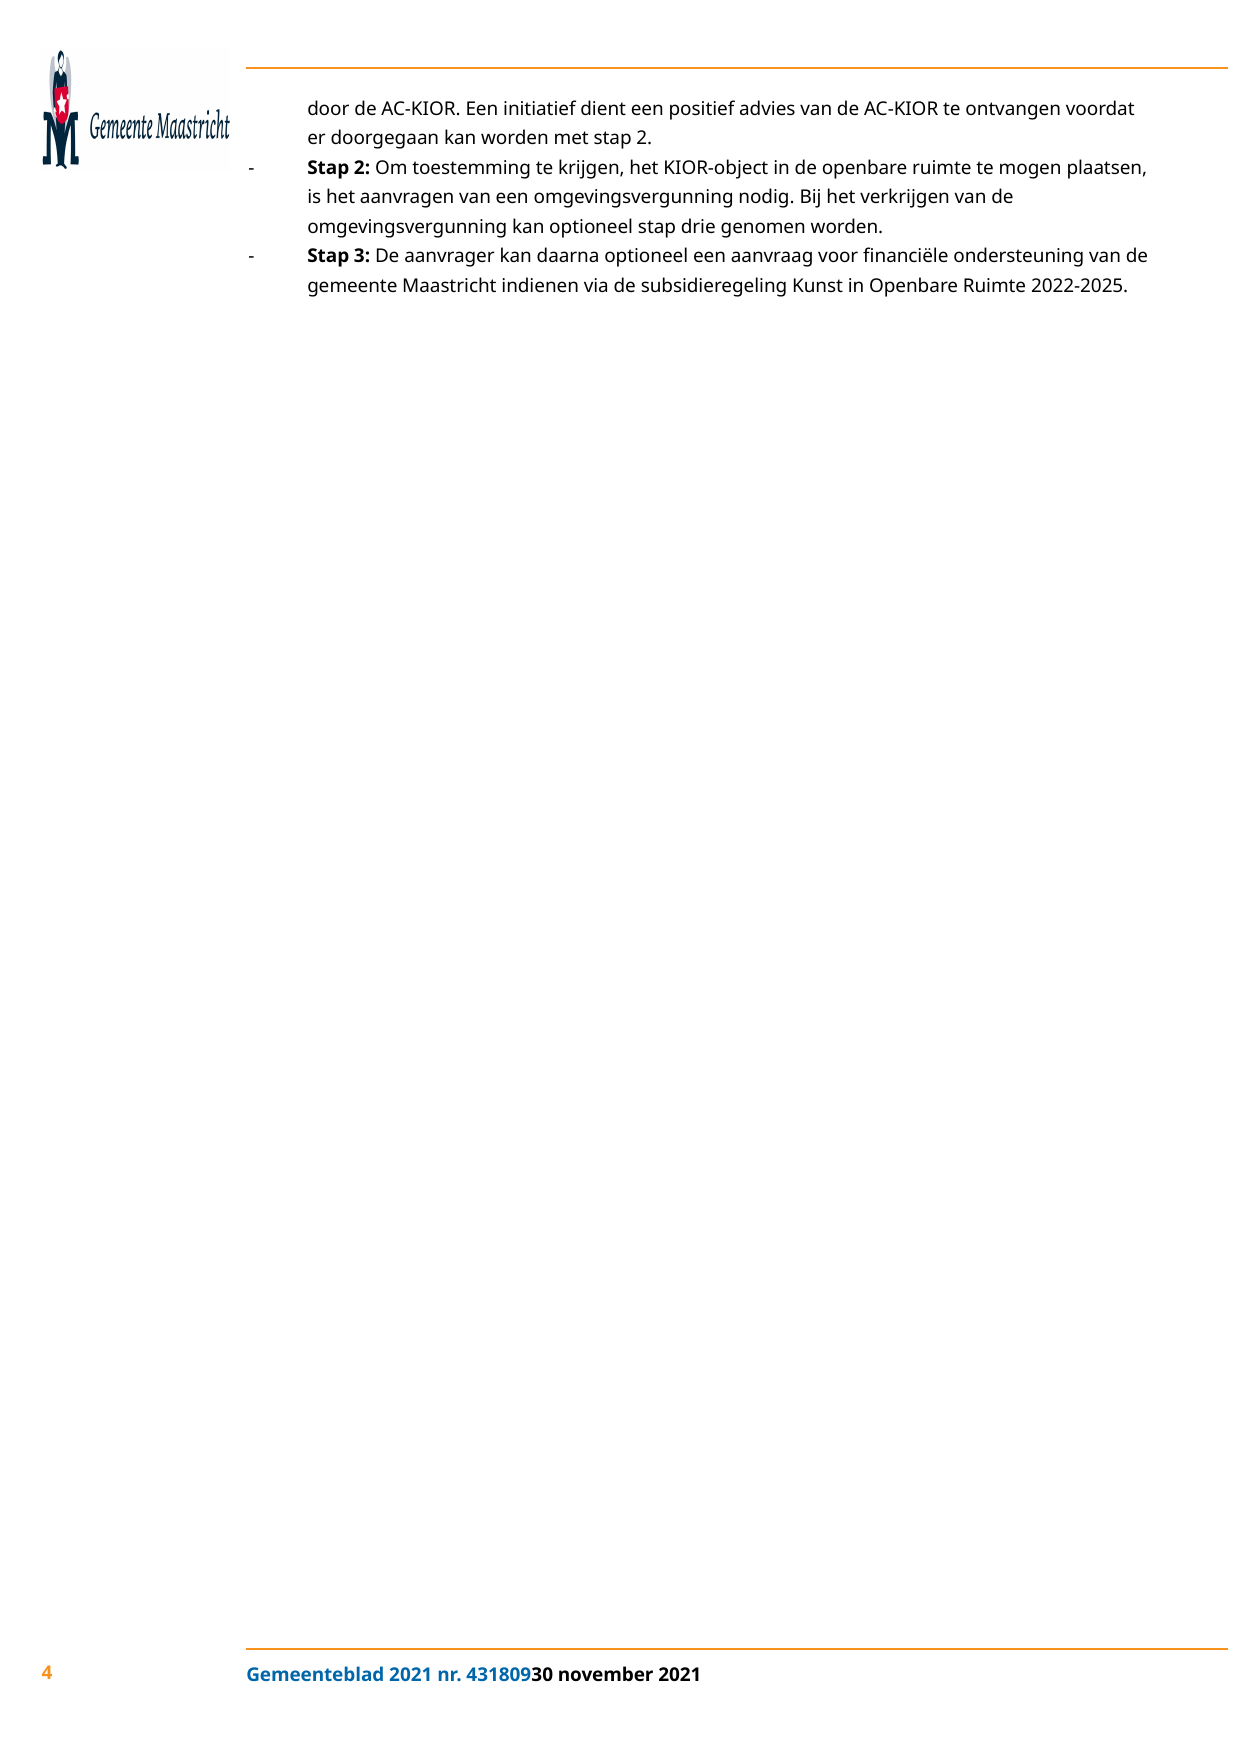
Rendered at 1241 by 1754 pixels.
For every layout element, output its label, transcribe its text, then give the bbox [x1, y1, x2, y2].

list Stap 3: De aanvrager kan daarna optioneel een aanvraag voor financiële ondersteuning van de gemeente Maastricht indienen via de subsidieregeling Kunst in Openbare Ruimte 2022-2025. [248, 243, 1152, 298]
picture [41, 47, 231, 172]
list Stap 2: Om toestemming te krijgen, het KIOR-object in de openbare ruimte te mogen plaatsen, is het aanvragen van een omgevingsvergunning nodig. Bij het verkrijgen van de omgevingsvergunning kan optioneel stap drie genomen worden. [248, 154, 1152, 239]
list door de AC-KIOR. Een initiatief dient een positief advies van de AC-KIOR te ontvangen voordat er doorgegaan kan worden met stap 2. [248, 95, 1152, 150]
